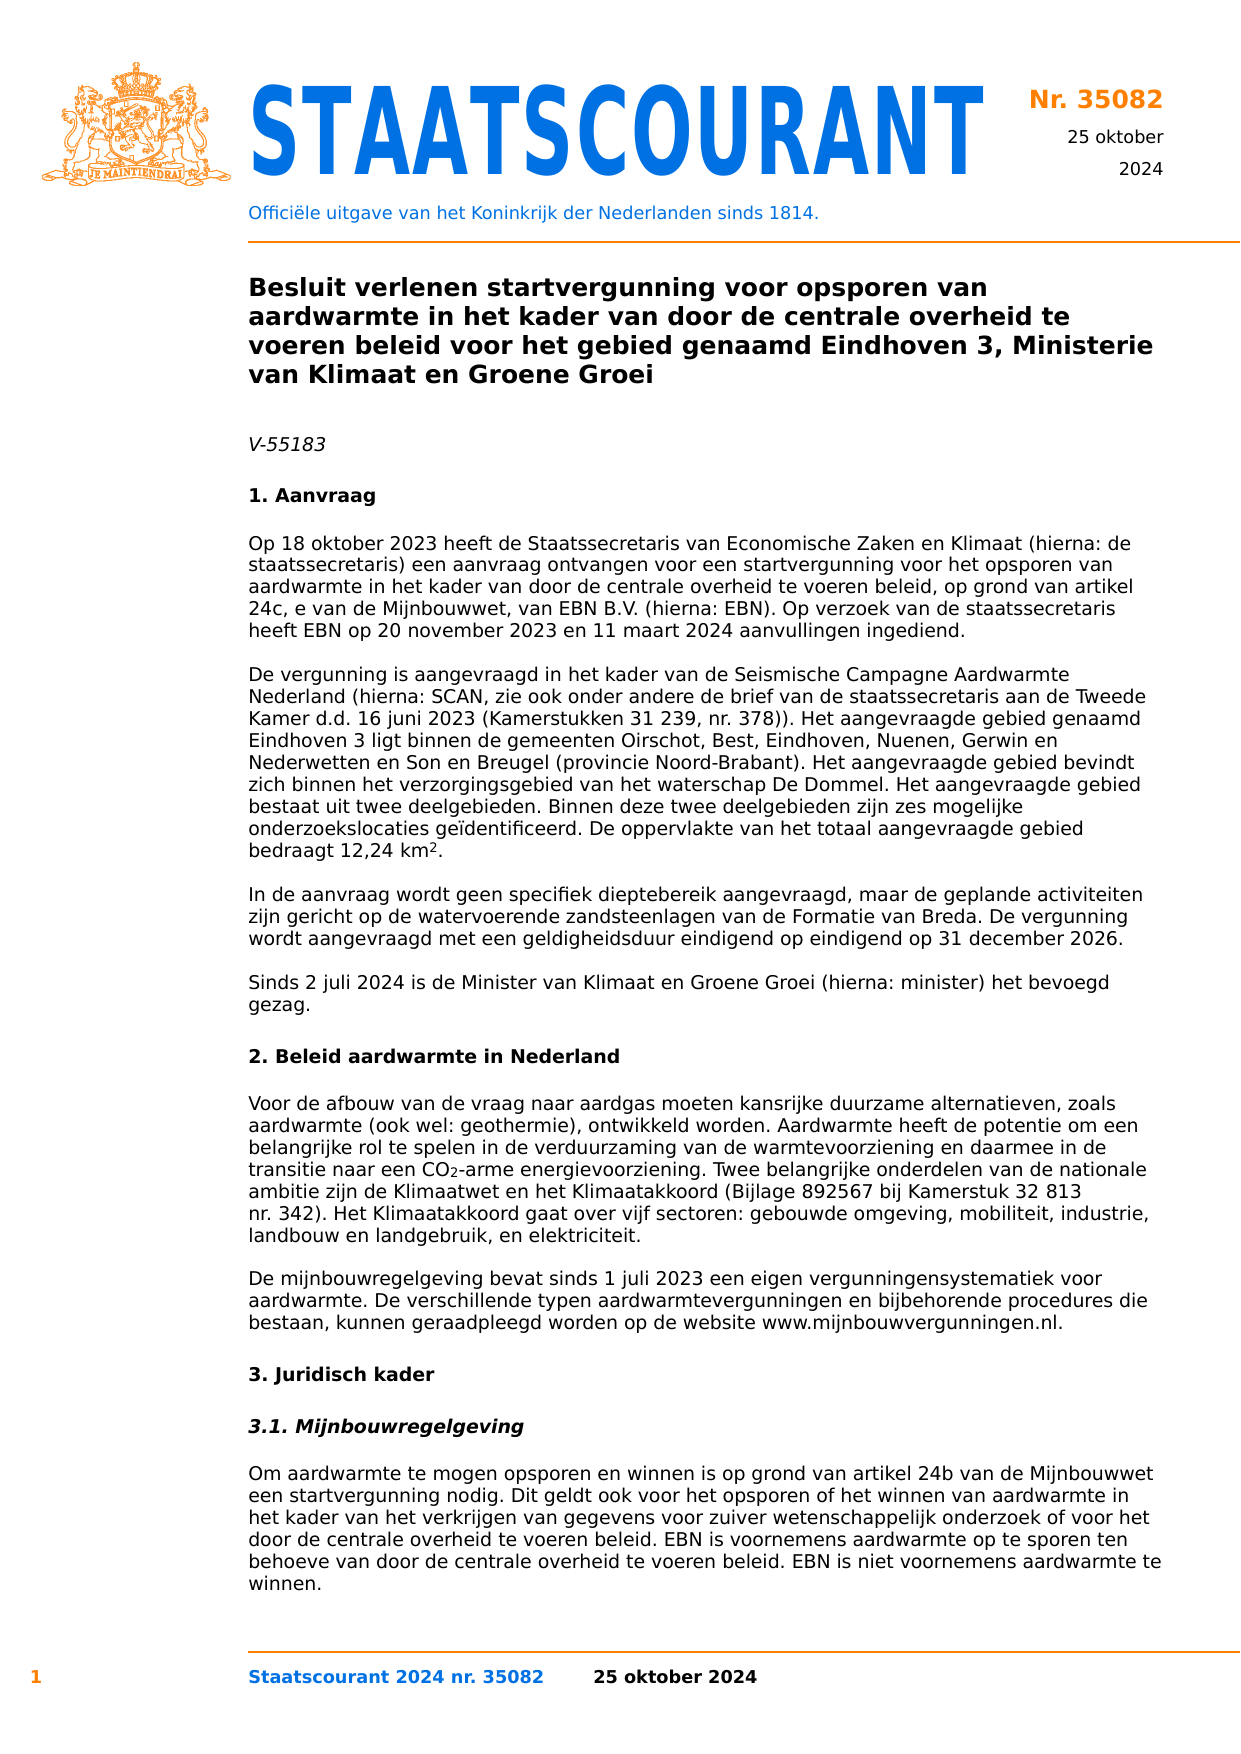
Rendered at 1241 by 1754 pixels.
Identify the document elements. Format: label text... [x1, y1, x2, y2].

picture [41, 62, 231, 186]
table_cell 2024 [998, 153, 1240, 203]
table_cell 25 oktober [998, 121, 1240, 153]
text Voor de afbouw van de vraag naar aardgas moeten kansrijke duurzame alternatieven, zoals aardwarmte (ook wel: geothermie), ontwikkeld worden. Aardwarmte heeft de potentie om een belangrijke rol te spelen in de verduurzaming van de warmtevoorziening en daarmee in de transitie naar een CO2-arme energievoorziening. Twee belangrijke onderdelen van de nationale ambitie zijn de Klimaatwet en het Klimaatakkoord (Bijlage 892567 bij Kamerstuk 32 813 nr. 342). Het Klimaatakkoord gaat over vijf sectoren: gebouwde omgeving, mobiliteit, industrie, landbouw en landgebruik, en elektriciteit. [248, 1093, 1163, 1246]
text De vergunning is aangevraagd in het kader van de Seismische Campagne Aardwarmte Nederland (hierna: SCAN, zie ook onder andere de brief van de staatssecretaris aan de Tweede Kamer d.d. 16 juni 2023 (Kamerstukken 31 239, nr. 378)). Het aangevraagde gebied genaamd Eindhoven 3 ligt binnen de gemeenten Oirschot, Best, Eindhoven, Nuenen, Gerwin en Nederwetten en Son en Breugel (provincie Noord-Brabant). Het aangevraagde gebied bevindt zich binnen het verzorgingsgebied van het waterschap De Dommel. Het aangevraagde gebied bestaat uit twee deelgebieden. Binnen deze twee deelgebieden zijn zes mogelijke onderzoekslocaties geïdentificeerd. De oppervlakte van het totaal aangevraagde gebied bedraagt 12,24 km2. [248, 664, 1163, 862]
text In de aanvraag wordt geen specifiek dieptebereik aangevraagd, maar de geplande activiteiten zijn gericht op de watervoerende zandsteenlagen van de Formatie van Breda. De vergunning wordt aangevraagd met een geldigheidsduur eindigend op eindigend op 31 december 2026. [248, 884, 1163, 950]
subtitle Besluit verlenen startvergunning voor opsporen van aardwarmte in het kader van door de centrale overheid te voeren beleid voor het gebied genaamd Eindhoven 3, Ministerie van Klimaat en Groene Groei [248, 273, 1163, 390]
text Om aardwarmte te mogen opsporen en winnen is op grond van artikel 24b van de Mijnbouwwet een startvergunning nodig. Dit geldt ook voor het opsporen of het winnen van aardwarmte in het kader van het verkrijgen van gegevens voor zuiver wetenschappelijk onderzoek of voor het door de centrale overheid te voeren beleid. EBN is voornemens aardwarmte op te sporen ten behoeve van door de centrale overheid te voeren beleid. EBN is niet voornemens aardwarmte te winnen. [248, 1463, 1163, 1595]
table_cell Officiële uitgave van het Koninkrijk der Nederlanden sinds 1814. [248, 203, 1240, 241]
table_header Nr. 35082 [998, 62, 1240, 121]
subtitle 3. Juridisch kader [248, 1364, 1163, 1386]
table_header [25, 62, 248, 241]
table_header STAATSCOURANT [248, 62, 998, 203]
text Op 18 oktober 2023 heeft de Staatssecretaris van Economische Zaken en Klimaat (hierna: de staatssecretaris) een aanvraag ontvangen voor een startvergunning voor het opsporen van aardwarmte in het kader van door de centrale overheid te voeren beleid, op grond van artikel 24c, e van de Mijnbouwwet, van EBN B.V. (hierna: EBN). Op verzoek van de staatssecretaris heeft EBN op 20 november 2023 en 11 maart 2024 aanvullingen ingediend. [248, 532, 1163, 642]
text V-55183 [248, 433, 1163, 455]
subtitle 3.1. Mijnbouwregelgeving [248, 1416, 1163, 1438]
subtitle 2. Beleid aardwarmte in Nederland [248, 1046, 1163, 1068]
text De mijnbouwregelgeving bevat sinds 1 juli 2023 een eigen vergunningensystematiek voor aardwarmte. De verschillende typen aardwarmtevergunningen en bijbehorende procedures die bestaan, kunnen geraadpleegd worden op de website www.mijnbouwvergunningen.nl. [248, 1268, 1163, 1334]
text Sinds 2 juli 2024 is de Minister van Klimaat en Groene Groei (hierna: minister) het bevoegd gezag. [248, 972, 1163, 1016]
subtitle 1. Aanvraag [248, 485, 1163, 507]
